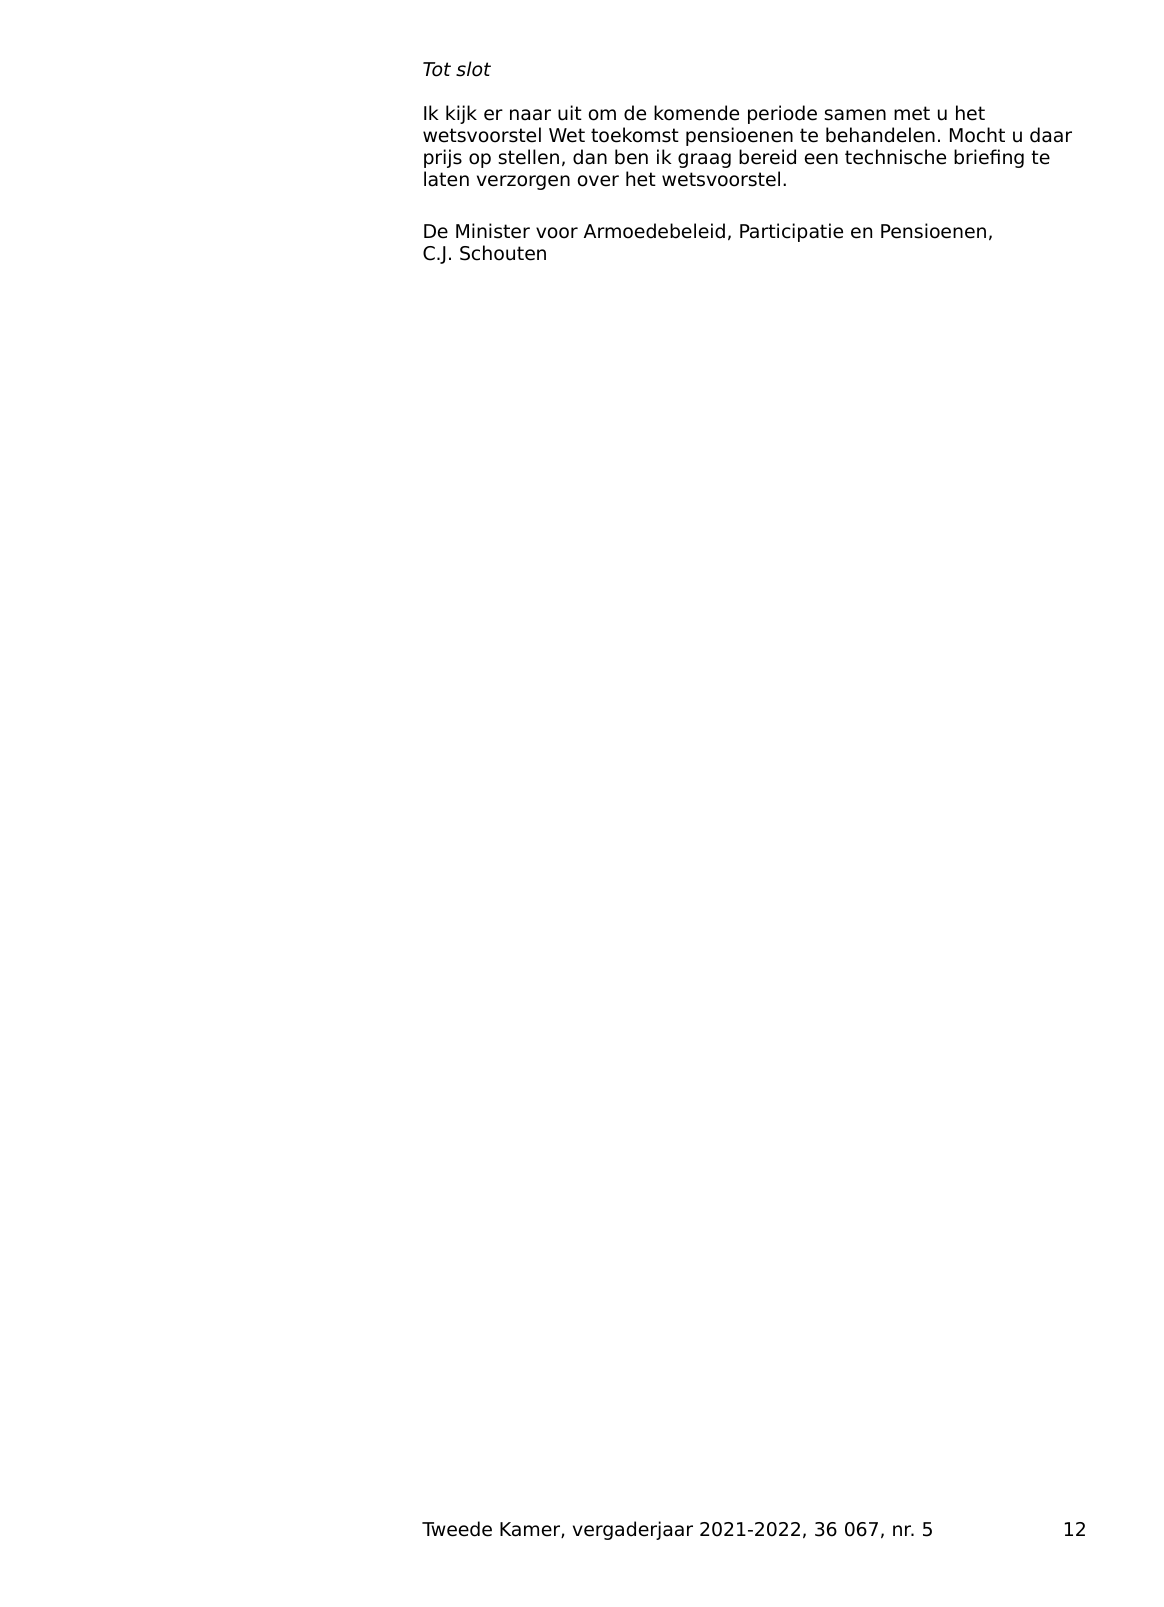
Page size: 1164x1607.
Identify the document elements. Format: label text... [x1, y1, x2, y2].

subtitle Tot slot [422, 59, 1087, 81]
text De Minister voor Armoedebeleid, Participatie en Pensioenen, C.J. Schouten [422, 221, 1087, 265]
text Ik kijk er naar uit om de komende periode samen met u het wetsvoorstel Wet toekomst pensioenen te behandelen. Mocht u daar prijs op stellen, dan ben ik graag bereid een technische briefing te laten verzorgen over het wetsvoorstel. [422, 103, 1087, 191]
